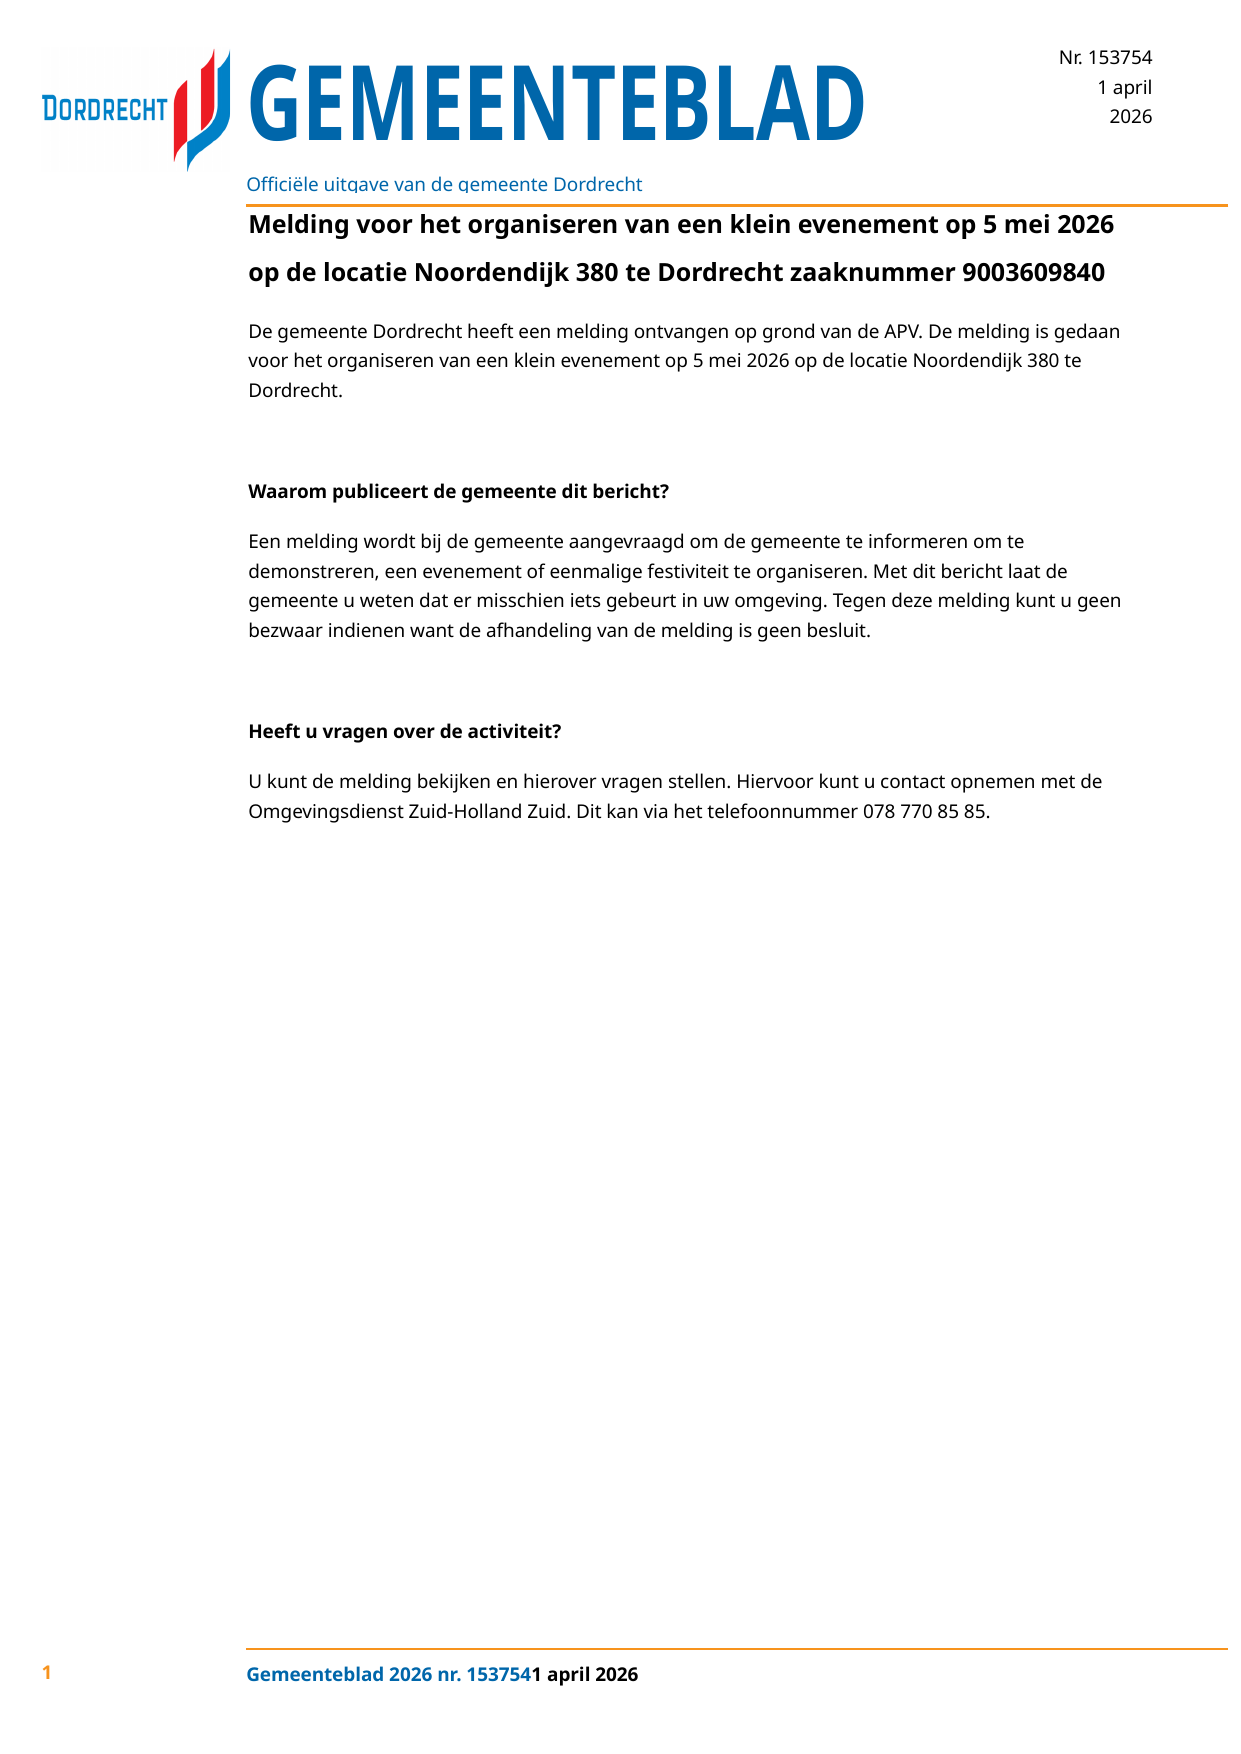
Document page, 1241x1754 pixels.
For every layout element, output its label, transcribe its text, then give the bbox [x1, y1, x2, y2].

text De gemeente Dordrecht heeft een melding ontvangen op grond van de APV. De melding is gedaan voor het organiseren van een klein evenement op 5 mei 2026 op de locatie Noordendijk 380 te Dordrecht. [248, 318, 1152, 403]
text Heeft u vragen over de activiteit? [248, 718, 1152, 744]
text Een melding wordt bij de gemeente aangevraagd om de gemeente te informeren om te demonstreren, een evenement of eenmalige festiviteit te organiseren. Met dit bericht laat de gemeente u weten dat er misschien iets gebeurt in uw omgeving. Tegen deze melding kunt u geen bezwaar indienen want de afhandeling van de melding is geen besluit. [248, 528, 1152, 643]
text Waarom publiceert de gemeente dit bericht? [248, 478, 1152, 504]
text Melding voor het organiseren van een klein evenement op 5 mei 2026 op de locatie Noordendijk 380 te Dordrecht zaaknummer 9003609840 [248, 207, 1152, 288]
text U kunt de melding bekijken en hierover vragen stellen. Hiervoor kunt u contact opnemen met de Omgevingsdienst Zuid-Holland Zuid. Dit kan via het telefoonnummer 078 770 85 85. [248, 768, 1152, 824]
picture [41, 47, 231, 172]
